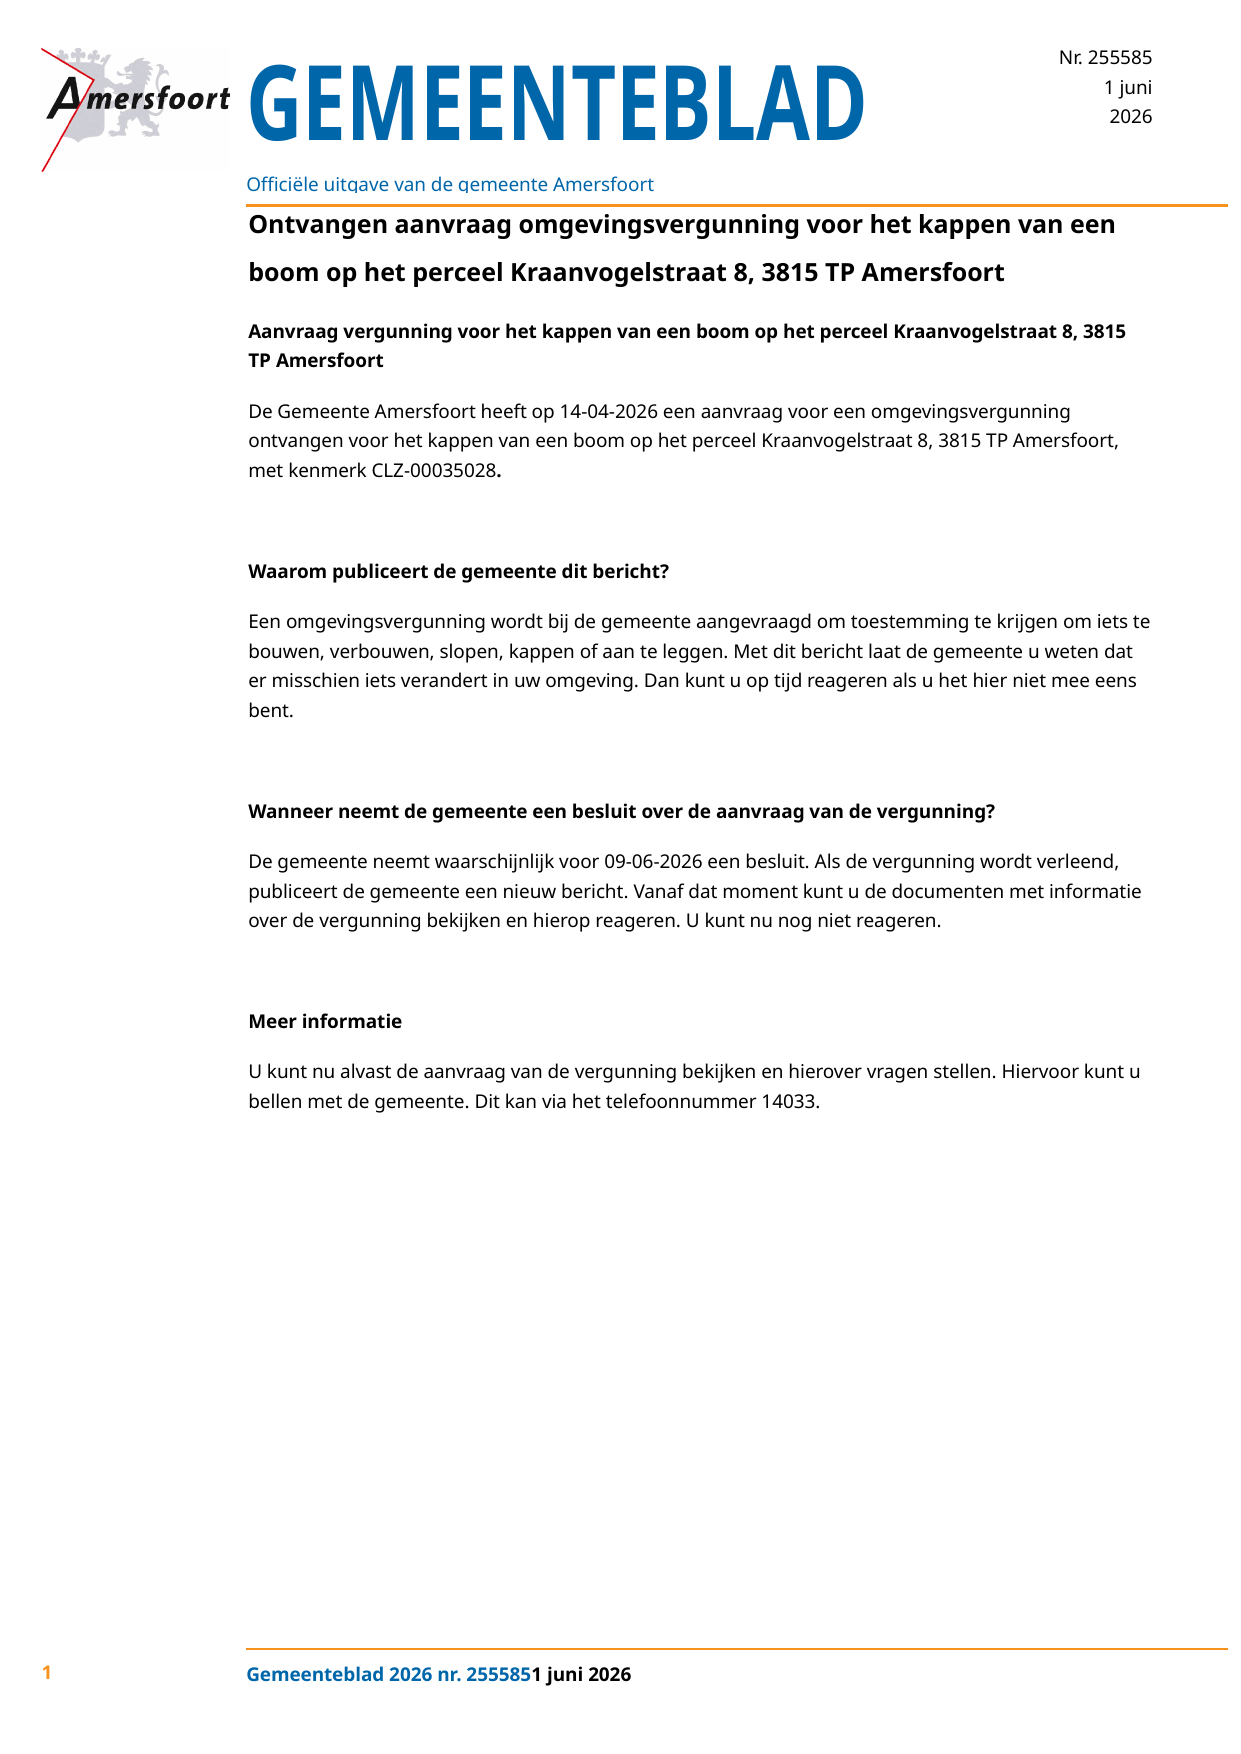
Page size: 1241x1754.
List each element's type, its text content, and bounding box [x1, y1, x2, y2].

text U kunt nu alvast de aanvraag van de vergunning bekijken en hierover vragen stellen. Hiervoor kunt u bellen met de gemeente. Dit kan via het telefoonnummer 14033. [248, 1059, 1152, 1114]
text De Gemeente Amersfoort heeft op 14-04-2026 een aanvraag voor een omgevingsvergunning ontvangen voor het kappen van een boom op het perceel Kraanvogelstraat 8, 3815 TP Amersfoort, met kenmerk CLZ-00035028. [248, 398, 1152, 483]
text Aanvraag vergunning voor het kappen van een boom op het perceel Kraanvogelstraat 8, 3815 TP Amersfoort [248, 318, 1152, 373]
text Een omgevingsvergunning wordt bij de gemeente aangevraagd om toestemming te krijgen om iets te bouwen, verbouwen, slopen, kappen of aan te leggen. Met dit bericht laat de gemeente u weten dat er misschien iets verandert in uw omgeving. Dan kunt u op tijd reageren als u het hier niet mee eens bent. [248, 608, 1152, 723]
picture [41, 47, 231, 172]
text Ontvangen aanvraag omgevingsvergunning voor het kappen van een boom op het perceel Kraanvogelstraat 8, 3815 TP Amersfoort [248, 207, 1152, 288]
text Waarom publiceert de gemeente dit bericht? [248, 558, 1152, 584]
text De gemeente neemt waarschijnlijk voor 09-06-2026 een besluit. Als de vergunning wordt verleend, publiceert de gemeente een nieuw bericht. Vanaf dat moment kunt u de documenten met informatie over de vergunning bekijken en hierop reageren. U kunt nu nog niet reageren. [248, 848, 1152, 933]
text Meer informatie [248, 1008, 1152, 1034]
text Wanneer neemt de gemeente een besluit over de aanvraag van de vergunning? [248, 798, 1152, 824]
